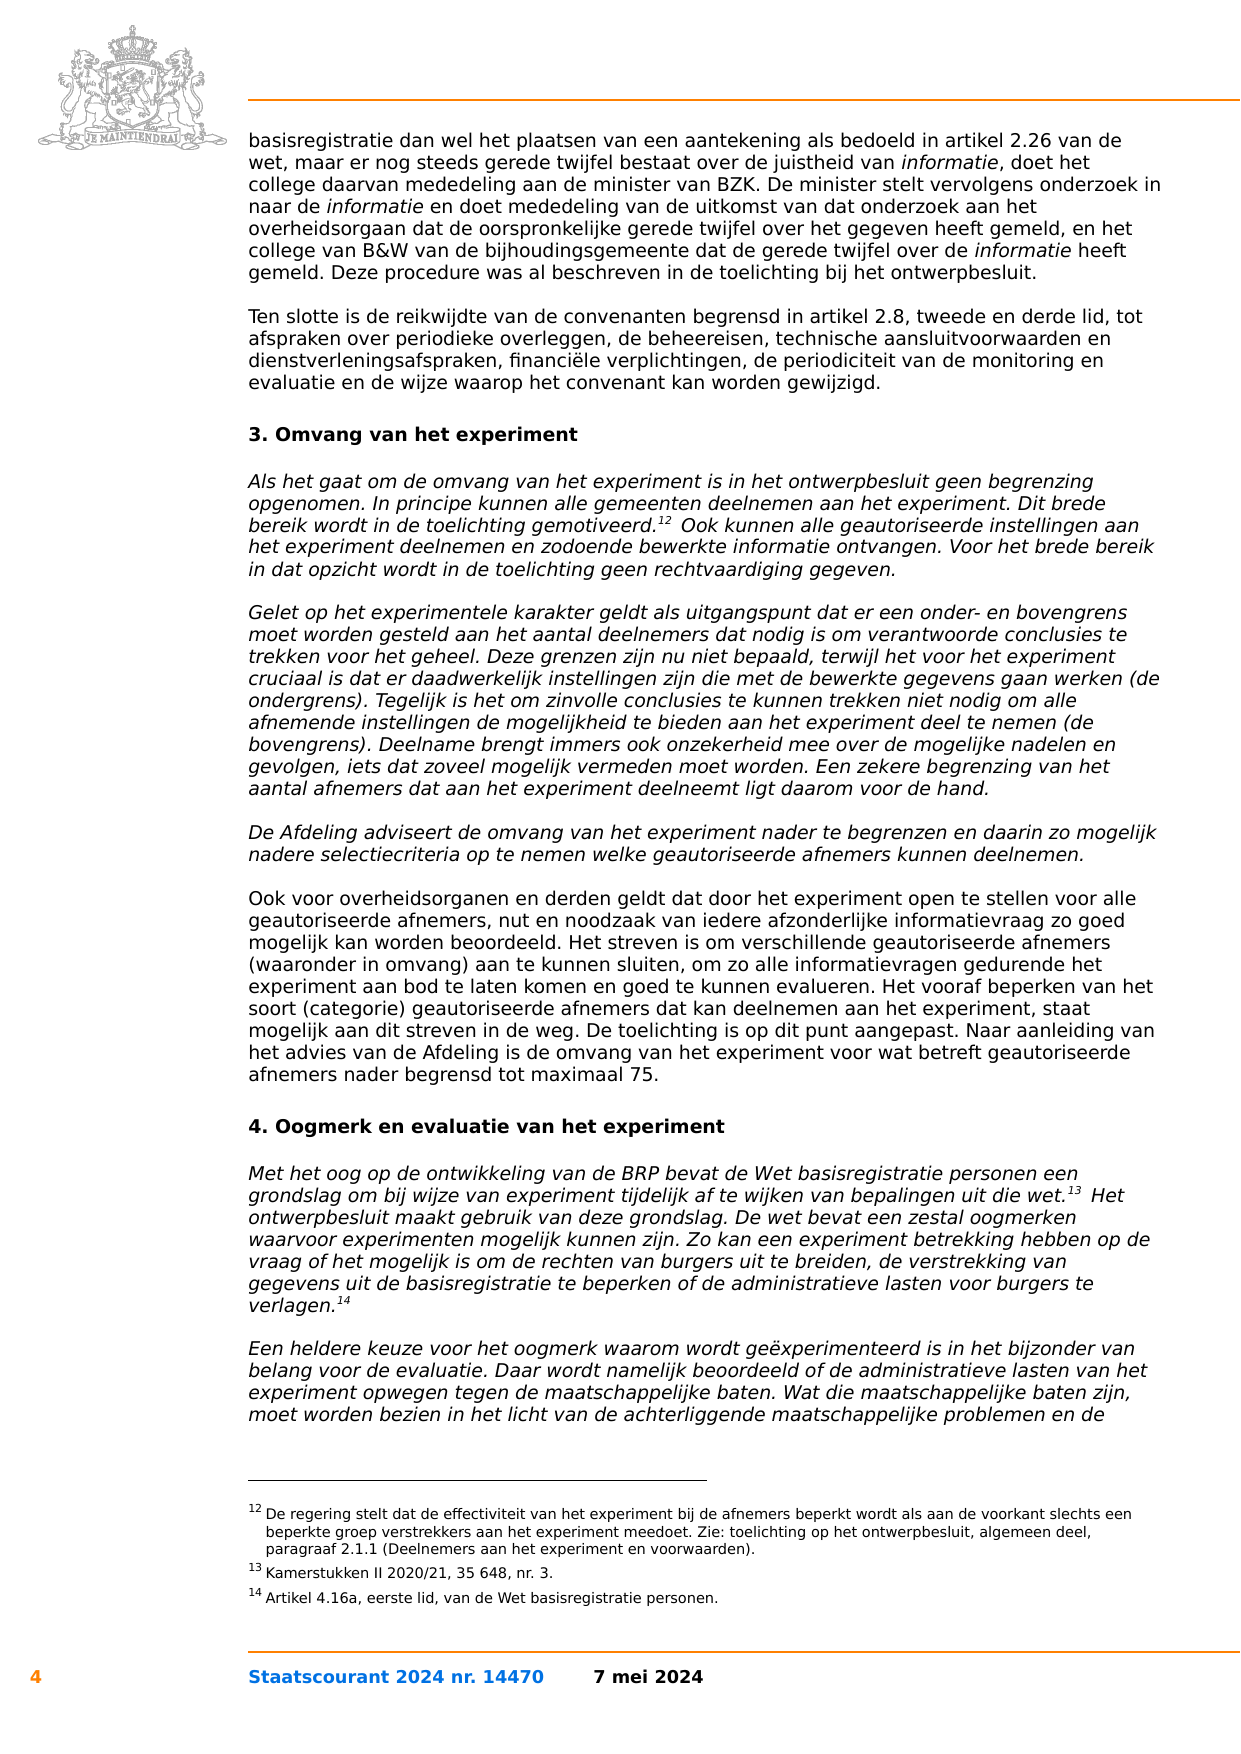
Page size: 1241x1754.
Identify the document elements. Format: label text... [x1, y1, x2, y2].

text Gelet op het experimentele karakter geldt als uitgangspunt dat er een onder- en bovengrens moet worden gesteld aan het aantal deelnemers dat nodig is om verantwoorde conclusies te trekken voor het geheel. Deze grenzen zijn nu niet bepaald, terwijl het voor het experiment cruciaal is dat er daadwerkelijk instellingen zijn die met de bewerkte gegevens gaan werken (de ondergrens). Tegelijk is het om zinvolle conclusies te kunnen trekken niet nodig om alle afnemende instellingen de mogelijkheid te bieden aan het experiment deel te nemen (de bovengrens). Deelname brengt immers ook onzekerheid mee over de mogelijke nadelen en gevolgen, iets dat zoveel mogelijk vermeden moet worden. Een zekere begrenzing van het aantal afnemers dat aan het experiment deelneemt ligt daarom voor de hand. [248, 602, 1163, 800]
text Als het gaat om de omvang van het experiment is in het ontwerpbesluit geen begrenzing opgenomen. In principe kunnen alle gemeenten deelnemen aan het experiment. Dit brede bereik wordt in de toelichting gemotiveerd. Ook kunnen alle geautoriseerde instellingen aan het experiment deelnemen en zodoende bewerkte informatie ontvangen. Voor het brede bereik in dat opzicht wordt in de toelichting geen rechtvaardiging gegeven. [248, 471, 1163, 580]
text Ten slotte is de reikwijdte van de convenanten begrensd in artikel 2.8, tweede en derde lid, tot afspraken over periodieke overleggen, de beheereisen, technische aansluitvoorwaarden en dienstverleningsafspraken, financiële verplichtingen, de periodiciteit van de monitoring en evaluatie en de wijze waarop het convenant kan worden gewijzigd. [248, 306, 1163, 393]
text Een heldere keuze voor het oogmerk waarom wordt geëxperimenteerd is in het bijzonder van belang voor de evaluatie. Daar wordt namelijk beoordeeld of de administratieve lasten van het experiment opwegen tegen de maatschappelijke baten. Wat die maatschappelijke baten zijn, moet worden bezien in het licht van de achterliggende maatschappelijke problemen en de [248, 1338, 1163, 1426]
text Kamerstukken II 2020/21, 35 648, nr. 3. [248, 1561, 1163, 1583]
subtitle 3. Omvang van het experiment [248, 423, 1163, 446]
text Met het oog op de ontwikkeling van de BRP bevat de Wet basisregistratie personen een grondslag om bij wijze van experiment tijdelijk af te wijken van bepalingen uit die wet. Het ontwerpbesluit maakt gebruik van deze grondslag. De wet bevat een zestal oogmerken waarvoor experimenten mogelijk kunnen zijn. Zo kan een experiment betrekking hebben op de vraag of het mogelijk is om de rechten van burgers uit te breiden, de verstrekking van gegevens uit de basisregistratie te beperken of de administratieve lasten voor burgers te verlagen. [248, 1163, 1163, 1316]
subtitle 4. Oogmerk en evaluatie van het experiment [248, 1116, 1163, 1138]
text Ook voor overheidsorganen en derden geldt dat door het experiment open te stellen voor alle geautoriseerde afnemers, nut en noodzaak van iedere afzonderlijke informatievraag zo goed mogelijk kan worden beoordeeld. Het streven is om verschillende geautoriseerde afnemers (waaronder in omvang) aan te kunnen sluiten, om zo alle informatievragen gedurende het experiment aan bod te laten komen en goed te kunnen evalueren. Het vooraf beperken van het soort (categorie) geautoriseerde afnemers dat kan deelnemen aan het experiment, staat mogelijk aan dit streven in de weg. De toelichting is op dit punt aangepast. Naar aanleiding van het advies van de Afdeling is de omvang van het experiment voor wat betreft geautoriseerde afnemers nader begrensd tot maximaal 75. [248, 888, 1163, 1086]
text Artikel 4.16a, eerste lid, van de Wet basisregistratie personen. [248, 1586, 1163, 1608]
text De regering stelt dat de effectiviteit van het experiment bij de afnemers beperkt wordt als aan de voorkant slechts een beperkte groep verstrekkers aan het experiment meedoet. Zie: toelichting op het ontwerpbesluit, algemeen deel, paragraaf 2.1.1 (Deelnemers aan het experiment en voorwaarden). [248, 1502, 1163, 1558]
text De Afdeling adviseert de omvang van het experiment nader te begrenzen en daarin zo mogelijk nadere selectiecriteria op te nemen welke geautoriseerde afnemers kunnen deelnemen. [248, 822, 1163, 866]
picture [38, 25, 227, 150]
text basisregistratie dan wel het plaatsen van een aantekening als bedoeld in artikel 2.26 van de wet, maar er nog steeds gerede twijfel bestaat over de juistheid van informatie, doet het college daarvan mededeling aan de minister van BZK. De minister stelt vervolgens onderzoek in naar de informatie en doet mededeling van de uitkomst van dat onderzoek aan het overheidsorgaan dat de oorspronkelijke gerede twijfel over het gegeven heeft gemeld, en het college van B&W van de bijhoudingsgemeente dat de gerede twijfel over de informatie heeft gemeld. Deze procedure was al beschreven in de toelichting bij het ontwerpbesluit. [248, 130, 1163, 284]
